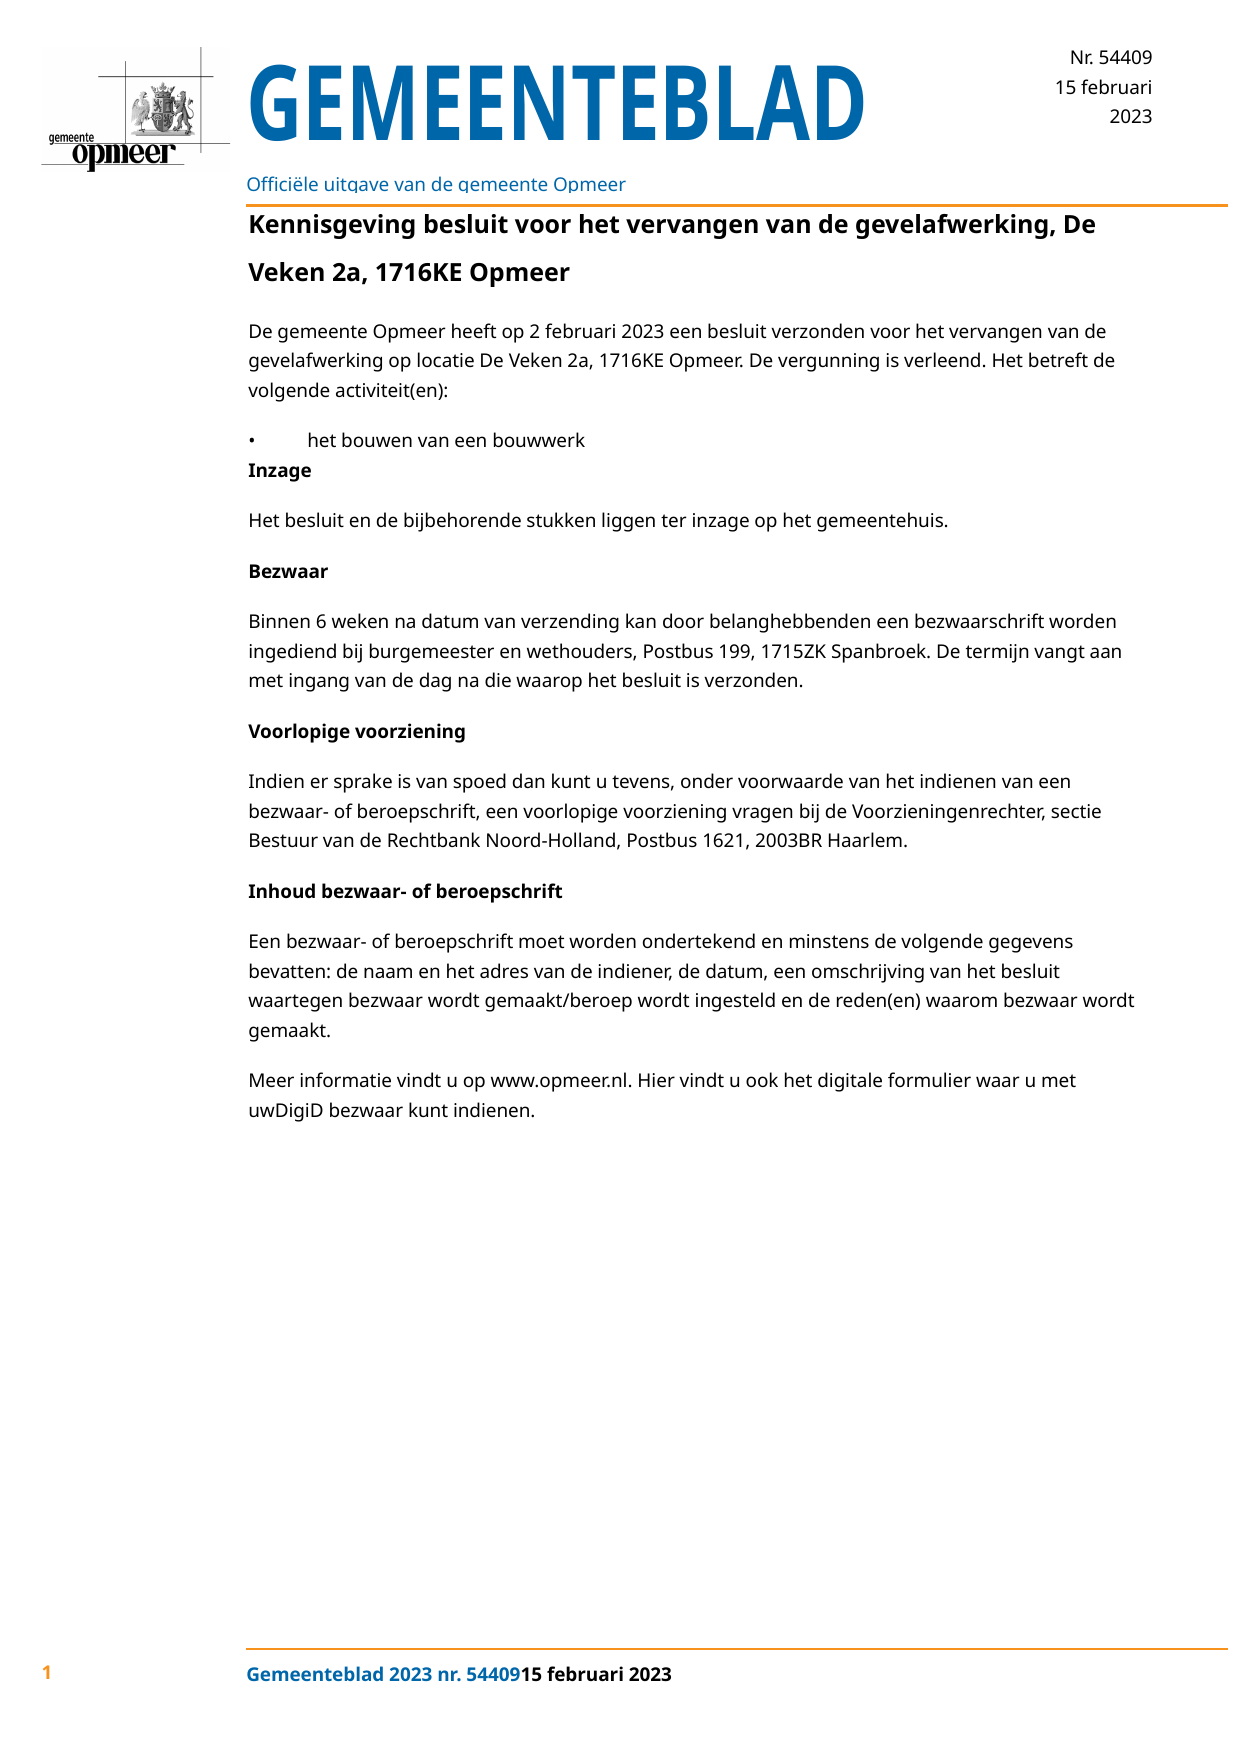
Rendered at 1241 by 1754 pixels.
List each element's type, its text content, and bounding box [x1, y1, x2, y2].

text Bezwaar [248, 558, 1152, 584]
text Kennisgeving besluit voor het vervangen van de gevelafwerking, De Veken 2a, 1716KE Opmeer [248, 207, 1152, 288]
picture [41, 47, 231, 172]
text Inzage [248, 457, 1152, 483]
text Het besluit en de bijbehorende stukken liggen ter inzage op het gemeentehuis. [248, 507, 1152, 533]
text Indien er sprake is van spoed dan kunt u tevens, onder voorwaarde van het indienen van een bezwaar- of beroepschrift, een voorlopige voorziening vragen bij de Voorzieningenrechter, sectie Bestuur van de Rechtbank Noord-Holland, Postbus 1621, 2003BR Haarlem. [248, 768, 1152, 853]
text Voorlopige voorziening [248, 718, 1152, 744]
text Binnen 6 weken na datum van verzending kan door belanghebbenden een bezwaarschrift worden ingediend bij burgemeester en wethouders, Postbus 199, 1715ZK Spanbroek. De termijn vangt aan met ingang van de dag na die waarop het besluit is verzonden. [248, 608, 1152, 693]
text De gemeente Opmeer heeft op 2 februari 2023 een besluit verzonden voor het vervangen van de gevelafwerking op locatie De Veken 2a, 1716KE Opmeer. De vergunning is verleend. Het betreft de volgende activiteit(en): [248, 318, 1152, 403]
list het bouwen van een bouwwerk [248, 427, 1152, 453]
text Inhoud bezwaar- of beroepschrift [248, 878, 1152, 904]
text Een bezwaar- of beroepschrift moet worden ondertekend en minstens de volgende gegevens bevatten: de naam en het adres van de indiener, de datum, een omschrijving van het besluit waartegen bezwaar wordt gemaakt/beroep wordt ingesteld en de reden(en) waarom bezwaar wordt gemaakt. [248, 928, 1152, 1043]
text Meer informatie vindt u op www.opmeer.nl. Hier vindt u ook het digitale formulier waar u met uwDigiD bezwaar kunt indienen. [248, 1067, 1152, 1123]
